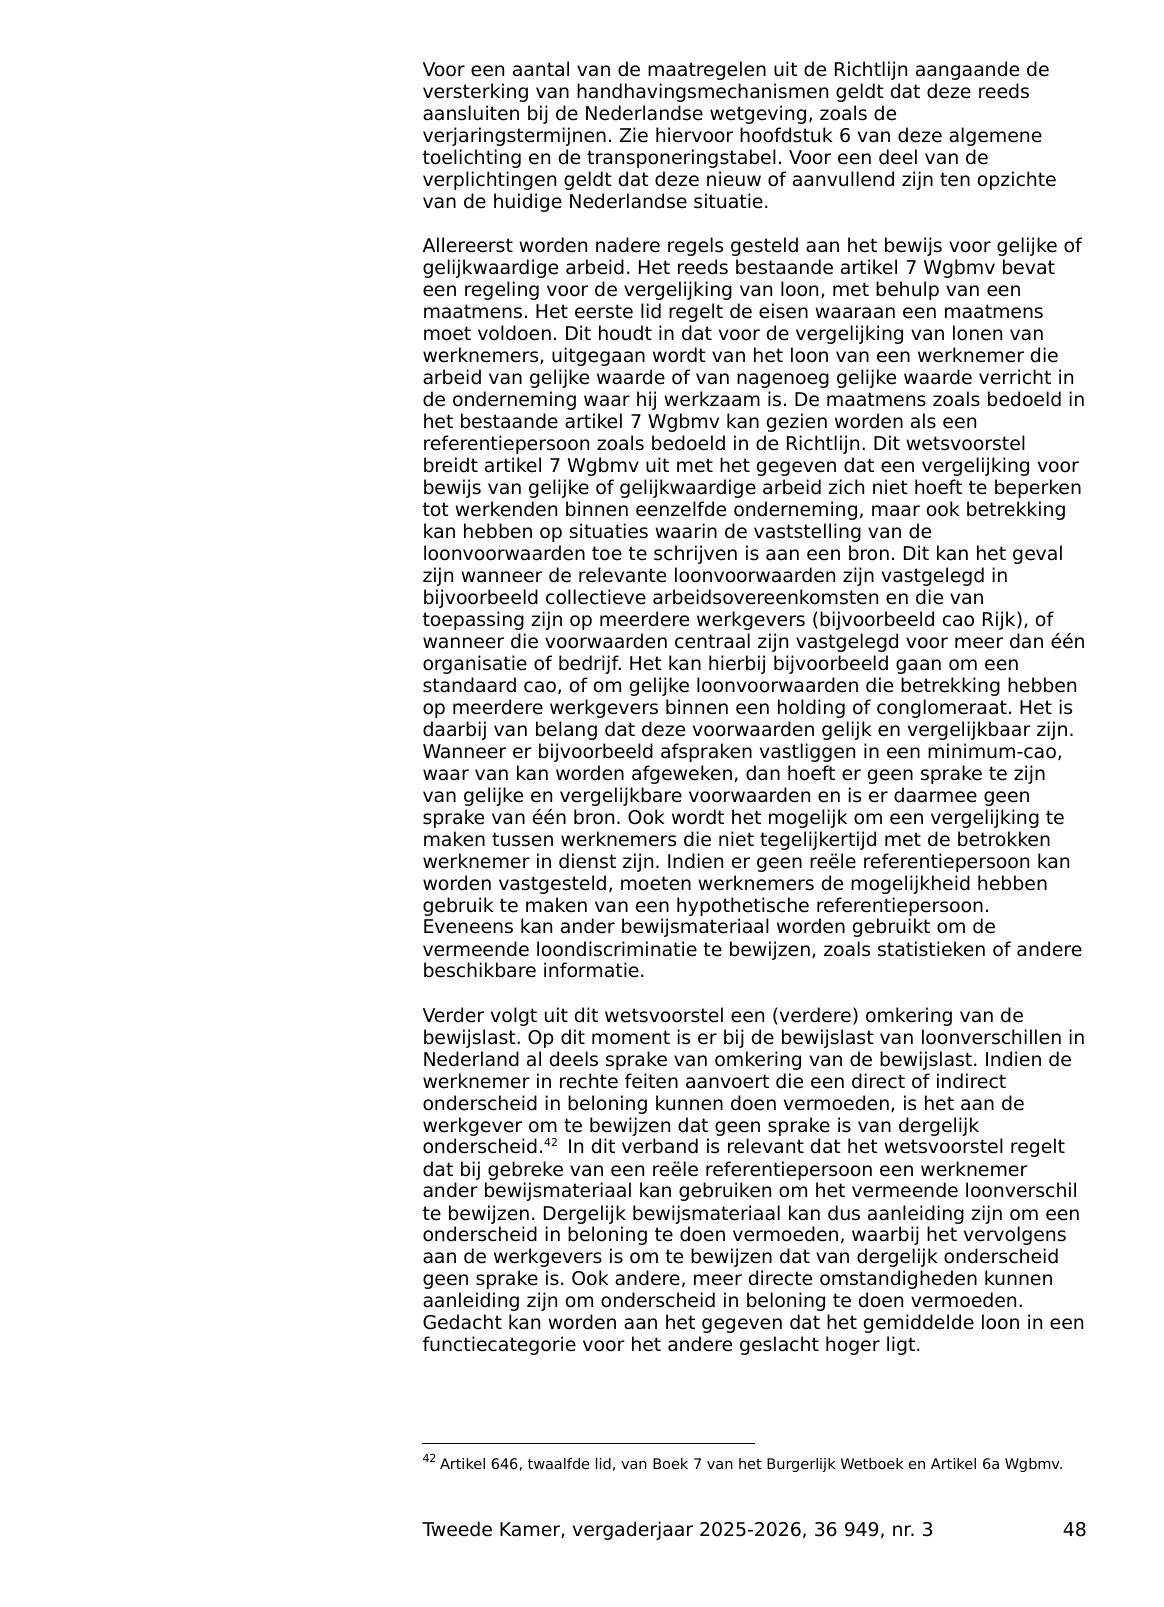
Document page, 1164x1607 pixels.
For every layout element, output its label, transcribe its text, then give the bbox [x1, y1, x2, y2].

text Voor een aantal van de maatregelen uit de Richtlijn aangaande de versterking van handhavingsmechanismen geldt dat deze reeds aansluiten bij de Nederlandse wetgeving, zoals de verjaringstermijnen. Zie hiervoor hoofdstuk 6 van deze algemene toelichting en de transponeringstabel. Voor een deel van de verplichtingen geldt dat deze nieuw of aanvullend zijn ten opzichte van de huidige Nederlandse situatie. [422, 59, 1087, 213]
text Artikel 646, twaalfde lid, van Boek 7 van het Burgerlijk Wetboek en Artikel 6a Wgbmv. [422, 1452, 1087, 1474]
text Allereerst worden nadere regels gesteld aan het bewijs voor gelijke of gelijkwaardige arbeid. Het reeds bestaande artikel 7 Wgbmv bevat een regeling voor de vergelijking van loon, met behulp van een maatmens. Het eerste lid regelt de eisen waaraan een maatmens moet voldoen. Dit houdt in dat voor de vergelijking van lonen van werknemers, uitgegaan wordt van het loon van een werknemer die arbeid van gelijke waarde of van nagenoeg gelijke waarde verricht in de onderneming waar hij werkzaam is. De maatmens zoals bedoeld in het bestaande artikel 7 Wgbmv kan gezien worden als een referentiepersoon zoals bedoeld in de Richtlijn. Dit wetsvoorstel breidt artikel 7 Wgbmv uit met het gegeven dat een vergelijking voor bewijs van gelijke of gelijkwaardige arbeid zich niet hoeft te beperken tot werkenden binnen eenzelfde onderneming, maar ook betrekking kan hebben op situaties waarin de vaststelling van de loonvoorwaarden toe te schrijven is aan een bron. Dit kan het geval zijn wanneer de relevante loonvoorwaarden zijn vastgelegd in bijvoorbeeld collectieve arbeidsovereenkomsten en die van toepassing zijn op meerdere werkgevers (bijvoorbeeld cao Rijk), of wanneer die voorwaarden centraal zijn vastgelegd voor meer dan één organisatie of bedrijf. Het kan hierbij bijvoorbeeld gaan om een standaard cao, of om gelijke loonvoorwaarden die betrekking hebben op meerdere werkgevers binnen een holding of conglomeraat. Het is daarbij van belang dat deze voorwaarden gelijk en vergelijkbaar zijn. Wanneer er bijvoorbeeld afspraken vastliggen in een minimum-cao, waar van kan worden afgeweken, dan hoeft er geen sprake te zijn van gelijke en vergelijkbare voorwaarden en is er daarmee geen sprake van één bron. Ook wordt het mogelijk om een vergelijking te maken tussen werknemers die niet tegelijkertijd met de betrokken werknemer in dienst zijn. Indien er geen reële referentiepersoon kan worden vastgesteld, moeten werknemers de mogelijkheid hebben gebruik te maken van een hypothetische referentiepersoon. Eveneens kan ander bewijsmateriaal worden gebruikt om de vermeende loondiscriminatie te bewijzen, zoals statistieken of andere beschikbare informatie. [422, 235, 1087, 982]
text Verder volgt uit dit wetsvoorstel een (verdere) omkering van de bewijslast. Op dit moment is er bij de bewijslast van loonverschillen in Nederland al deels sprake van omkering van de bewijslast. Indien de werknemer in rechte feiten aanvoert die een direct of indirect onderscheid in beloning kunnen doen vermoeden, is het aan de werkgever om te bewijzen dat geen sprake is van dergelijk onderscheid. In dit verband is relevant dat het wetsvoorstel regelt dat bij gebreke van een reële referentiepersoon een werknemer ander bewijsmateriaal kan gebruiken om het vermeende loonverschil te bewijzen. Dergelijk bewijsmateriaal kan dus aanleiding zijn om een onderscheid in beloning te doen vermoeden, waarbij het vervolgens aan de werkgevers is om te bewijzen dat van dergelijk onderscheid geen sprake is. Ook andere, meer directe omstandigheden kunnen aanleiding zijn om onderscheid in beloning te doen vermoeden. Gedacht kan worden aan het gegeven dat het gemiddelde loon in een functiecategorie voor het andere geslacht hoger ligt. [422, 1004, 1087, 1356]
